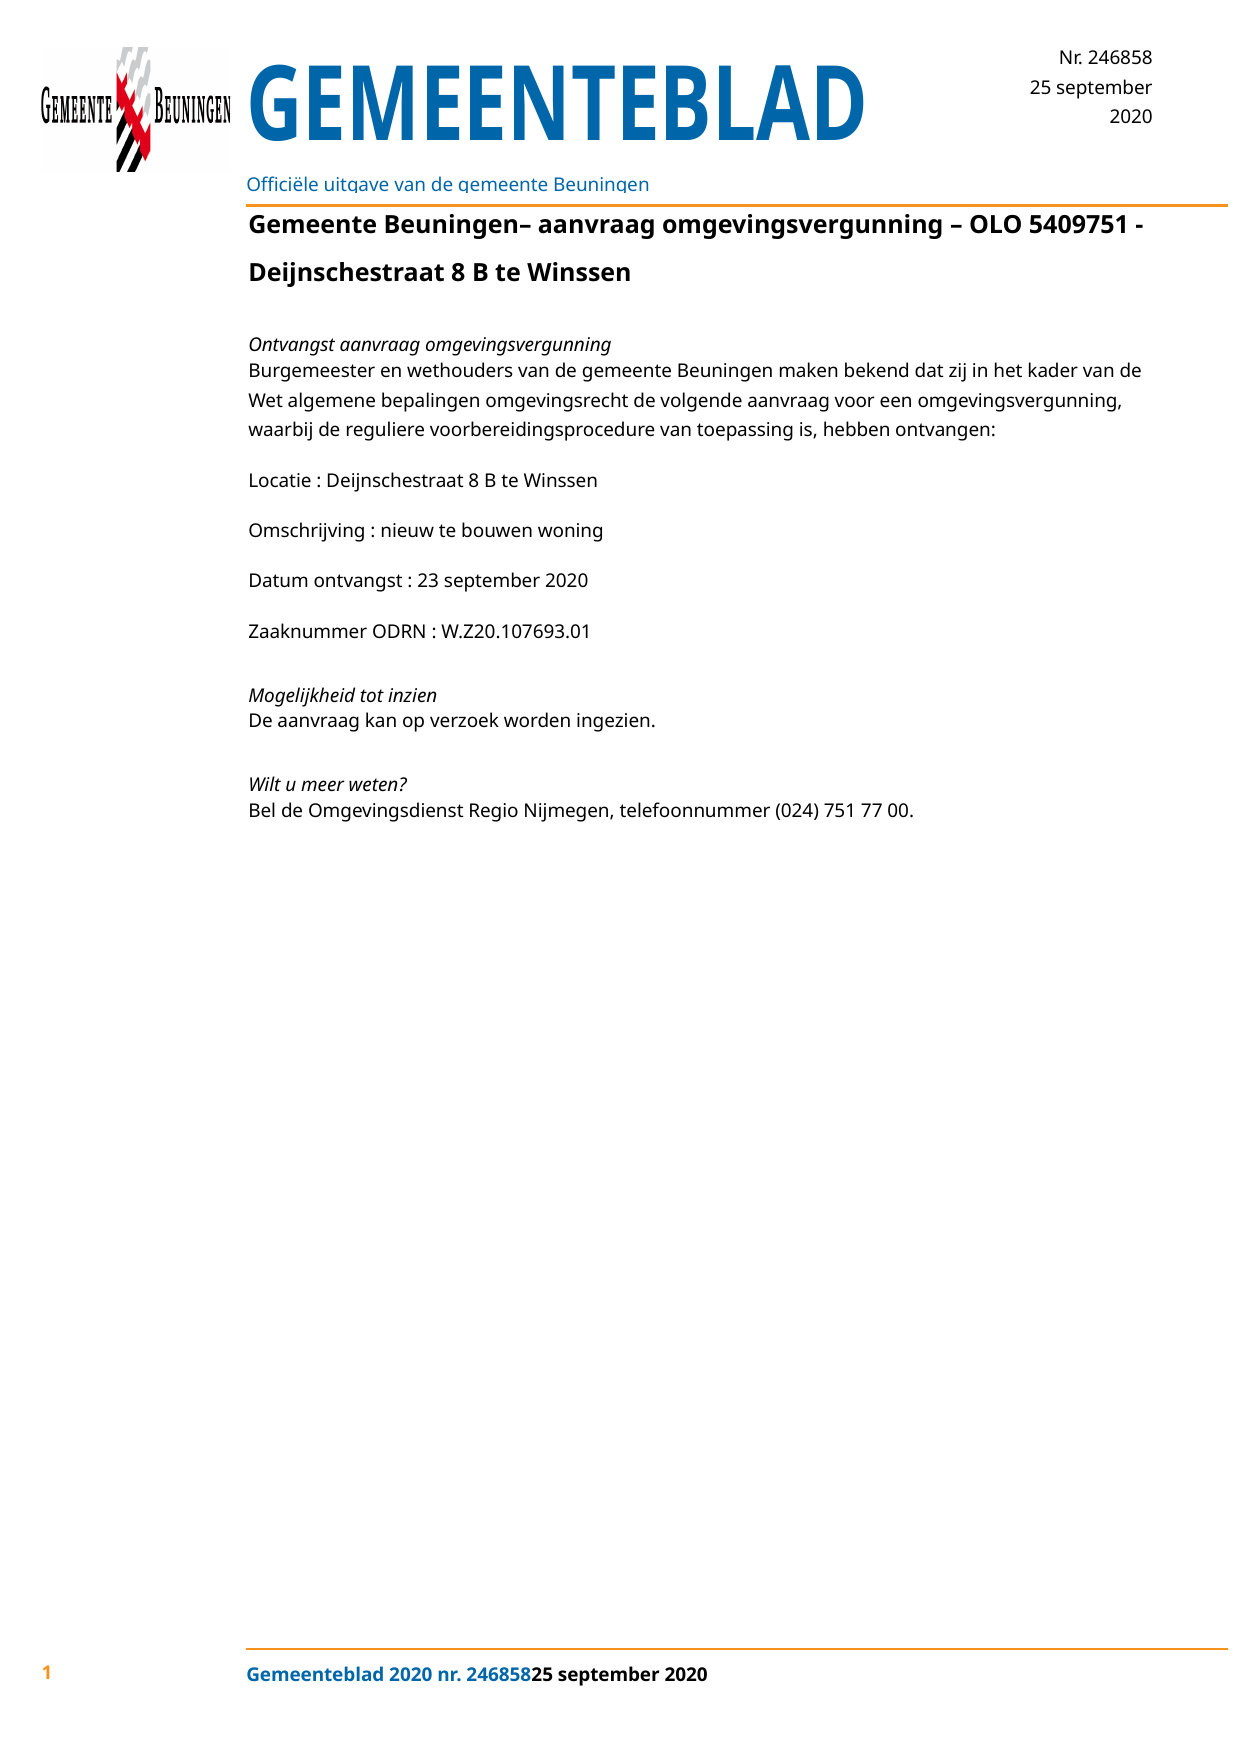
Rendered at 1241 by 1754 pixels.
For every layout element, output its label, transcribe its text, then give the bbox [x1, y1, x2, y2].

text Zaaknummer ODRN : W.Z20.107693.01 [248, 618, 1152, 644]
text Gemeente Beuningen– aanvraag omgevingsvergunning – OLO 5409751 - Deijnschestraat 8 B te Winssen [248, 207, 1152, 288]
text De aanvraag kan op verzoek worden ingezien. [248, 708, 1152, 733]
text Ontvangst aanvraag omgevingsvergunning [248, 331, 1152, 357]
picture [41, 47, 231, 172]
text Mogelijkheid tot inzien [248, 682, 1152, 708]
text Bel de Omgevingsdienst Regio Nijmegen, telefoonnummer (024) 751 77 00. [248, 797, 1152, 823]
text Locatie : Deijnschestraat 8 B te Winssen [248, 467, 1152, 492]
text Wilt u meer weten? [248, 772, 1152, 797]
text Burgemeester en wethouders van de gemeente Beuningen maken bekend dat zij in het kader van de Wet algemene bepalingen omgevingsrecht de volgende aanvraag voor een omgevingsvergunning, waarbij de reguliere voorbereidingsprocedure van toepassing is, hebben ontvangen: [248, 357, 1152, 442]
text Datum ontvangst : 23 september 2020 [248, 568, 1152, 593]
text Omschrijving : nieuw te bouwen woning [248, 517, 1152, 543]
